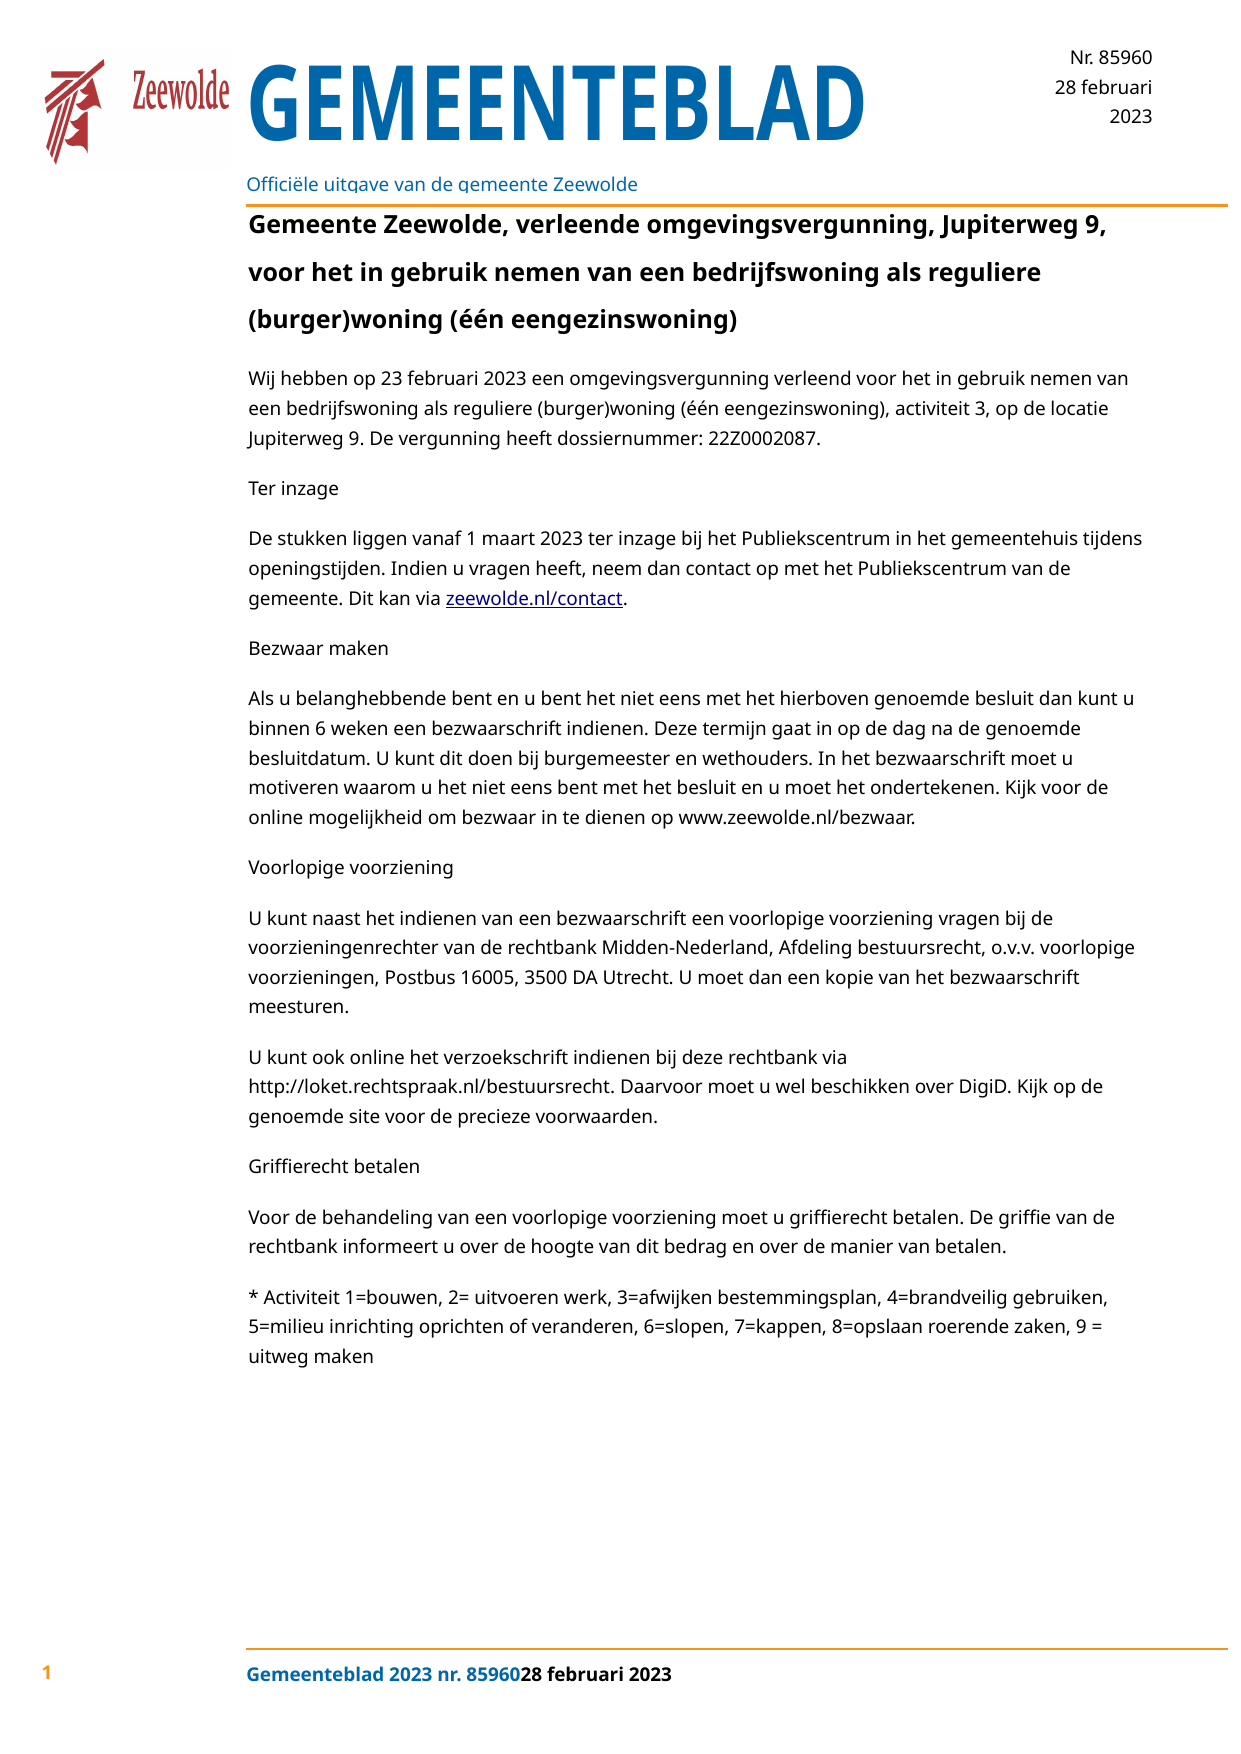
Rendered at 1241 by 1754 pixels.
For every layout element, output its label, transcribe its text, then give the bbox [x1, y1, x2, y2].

text Voor de behandeling van een voorlopige voorziening moet u griffierecht betalen. De griffie van de rechtbank informeert u over de hoogte van dit bedrag en over de manier van betalen. [248, 1204, 1152, 1259]
text Wij hebben op 23 februari 2023 een omgevingsvergunning verleend voor het in gebruik nemen van een bedrijfswoning als reguliere (burger)woning (één eengezinswoning), activiteit 3, op de locatie Jupiterweg 9. De vergunning heeft dossiernummer: 22Z0002087. [248, 366, 1152, 450]
text Ter inzage [248, 475, 1152, 501]
text Bezwaar maken [248, 635, 1152, 661]
text * Activiteit 1=bouwen, 2= uitvoeren werk, 3=afwijken bestemmingsplan, 4=brandveilig gebruiken, 5=milieu inrichting oprichten of veranderen, 6=slopen, 7=kappen, 8=opslaan roerende zaken, 9 = uitweg maken [248, 1284, 1152, 1369]
text Als u belanghebbende bent en u bent het niet eens met het hierboven genoemde besluit dan kunt u binnen 6 weken een bezwaarschrift indienen. Deze termijn gaat in op de dag na de genoemde besluitdatum. U kunt dit doen bij burgemeester en wethouders. In het bezwaarschrift moet u motiveren waarom u het niet eens bent met het besluit en u moet het ondertekenen. Kijk voor de online mogelijkheid om bezwaar in te dienen op www.zeewolde.nl/bezwaar. [248, 686, 1152, 829]
text U kunt ook online het verzoekschrift indienen bij deze rechtbank via http://loket.rechtspraak.nl/bestuursrecht. Daarvoor moet u wel beschikken over DigiD. Kijk op de genoemde site voor de precieze voorwaarden. [248, 1044, 1152, 1129]
picture [41, 47, 231, 172]
text Griffierecht betalen [248, 1153, 1152, 1179]
text De stukken liggen vanaf 1 maart 2023 ter inzage bij het Publiekscentrum in het gemeentehuis tijdens openingstijden. Indien u vragen heeft, neem dan contact op met het Publiekscentrum van de gemeente. Dit kan via zeewolde.nl/contact. [248, 526, 1152, 610]
text Gemeente Zeewolde, verleende omgevingsvergunning, Jupiterweg 9, voor het in gebruik nemen van een bedrijfswoning als reguliere (burger)woning (één eengezinswoning) [248, 207, 1152, 336]
text Voorlopige voorziening [248, 854, 1152, 880]
text U kunt naast het indienen van een bezwaarschrift een voorlopige voorziening vragen bij de voorzieningenrechter van de rechtbank Midden-Nederland, Afdeling bestuursrecht, o.v.v. voorlopige voorzieningen, Postbus 16005, 3500 DA Utrecht. U moet dan een kopie van het bezwaarschrift meesturen. [248, 905, 1152, 1019]
